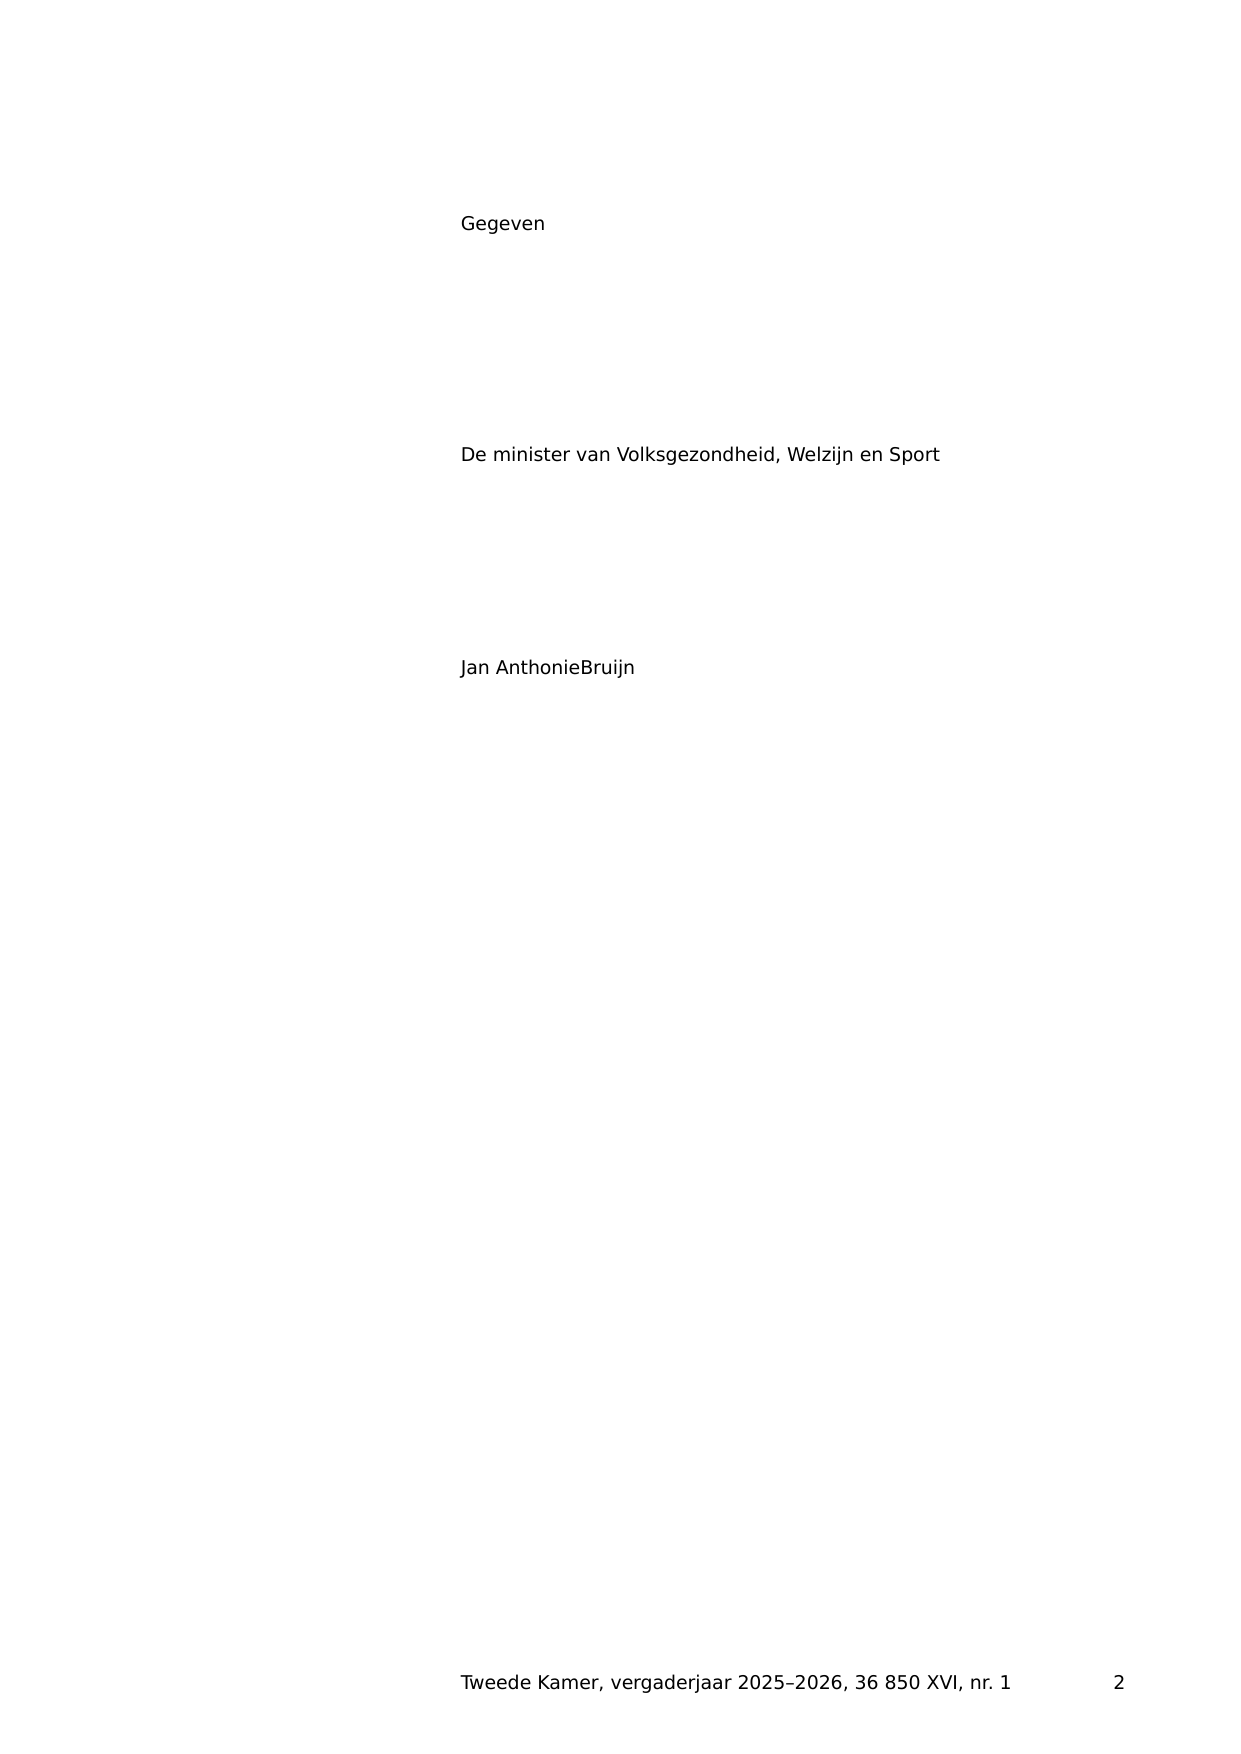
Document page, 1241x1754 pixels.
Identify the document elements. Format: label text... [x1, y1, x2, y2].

text Jan AnthonieBruijn [461, 657, 1125, 679]
text Gegeven [461, 213, 1125, 235]
text De minister van Volksgezondheid, Welzijn en Sport [461, 444, 1125, 466]
